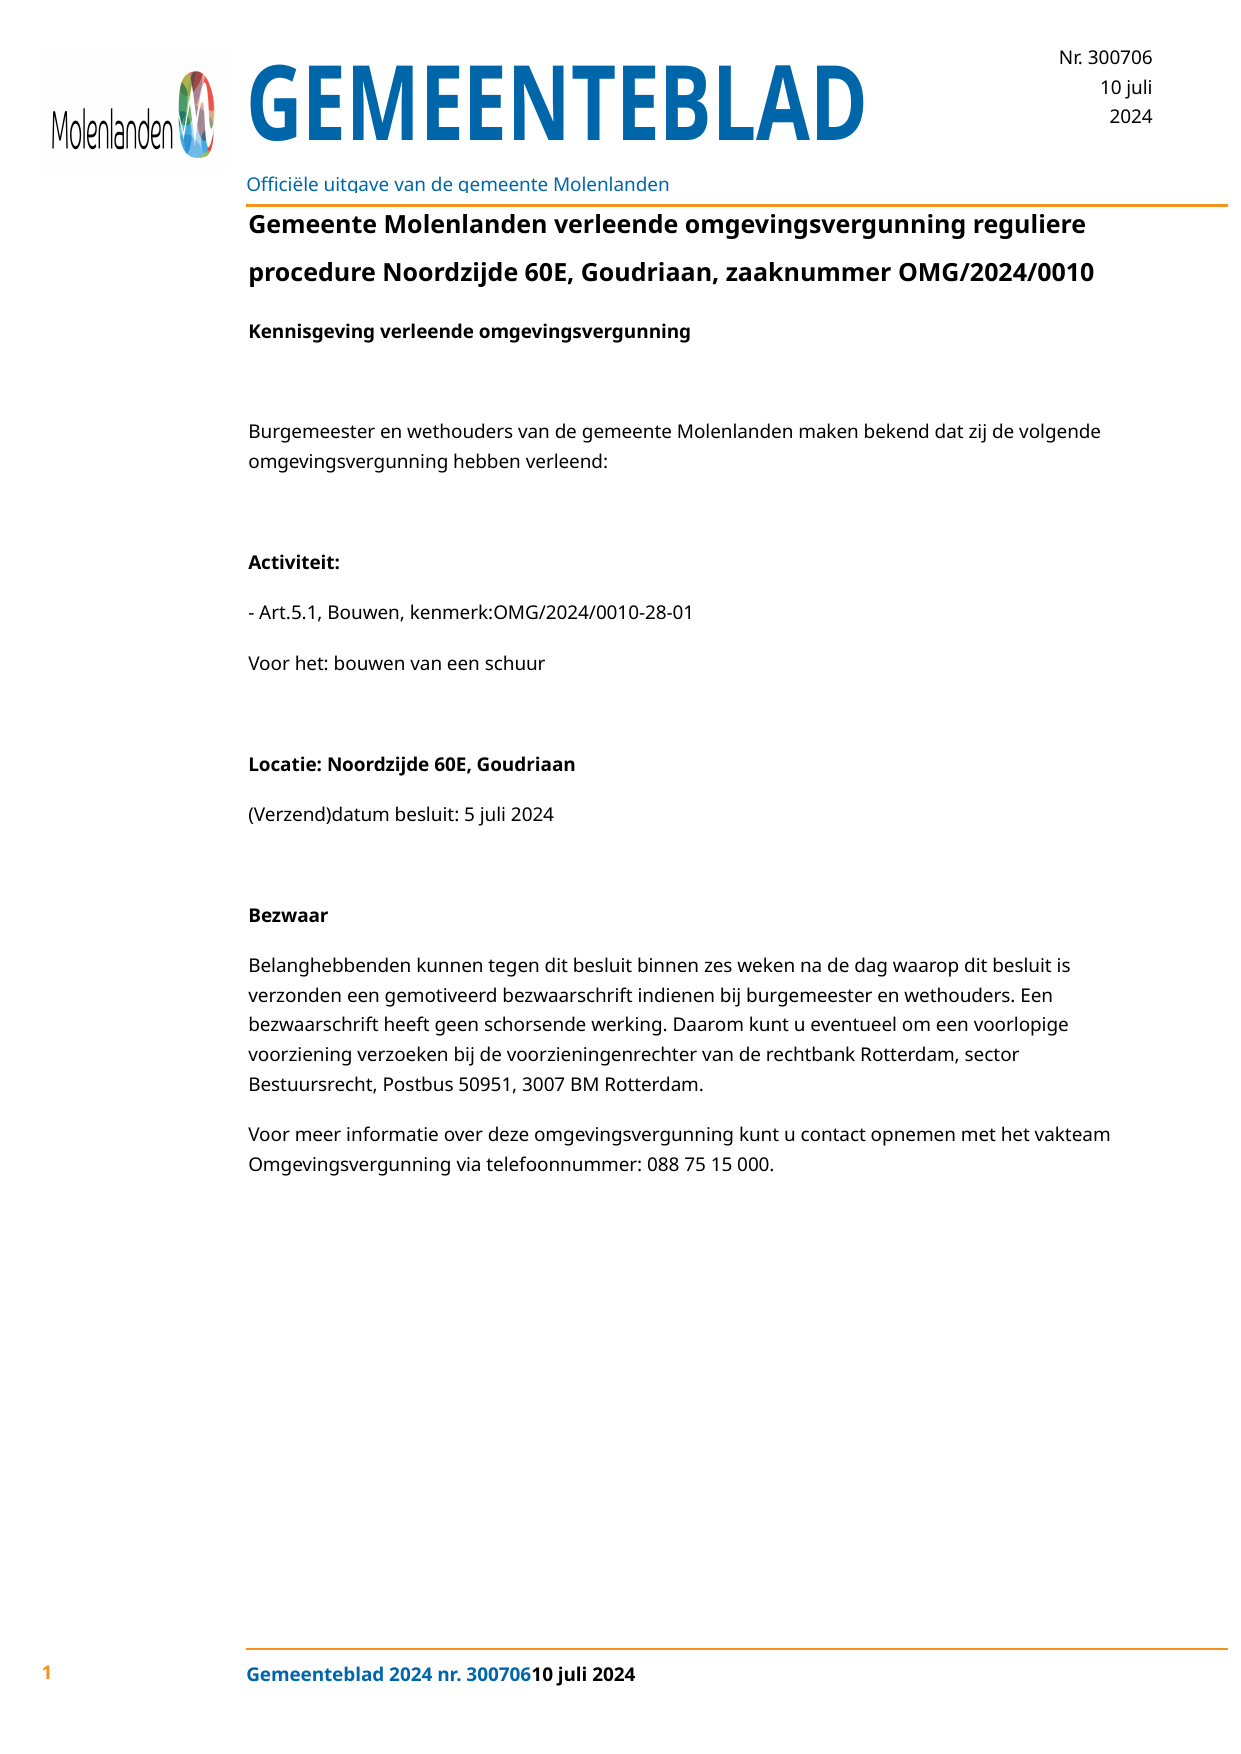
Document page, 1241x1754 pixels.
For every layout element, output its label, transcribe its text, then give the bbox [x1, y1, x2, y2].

text Voor meer informatie over deze omgevingsvergunning kunt u contact opnemen met het vakteam Omgevingsvergunning via telefoonnummer: 088 75 15 000. [248, 1121, 1152, 1177]
text (Verzend)datum besluit: 5 juli 2024 [248, 801, 1152, 827]
text Locatie: Noordzijde 60E, Goudriaan [248, 751, 1152, 777]
text Gemeente Molenlanden verleende omgevingsvergunning reguliere procedure Noordzijde 60E, Goudriaan, zaaknummer OMG/2024/0010 [248, 207, 1152, 288]
text Activiteit: [248, 549, 1152, 575]
text - Art.5.1, Bouwen, kenmerk:OMG/2024/0010-28-01 [248, 599, 1152, 625]
text Kennisgeving verleende omgevingsvergunning [248, 318, 1152, 344]
text Belanghebbenden kunnen tegen dit besluit binnen zes weken na de dag waarop dit besluit is verzonden een gemotiveerd bezwaarschrift indienen bij burgemeester en wethouders. Een bezwaarschrift heeft geen schorsende werking. Daarom kunt u eventueel om een voorlopige voorziening verzoeken bij de voorzieningenrechter van de rechtbank Rotterdam, sector Bestuursrecht, Postbus 50951, 3007 BM Rotterdam. [248, 952, 1152, 1097]
text Voor het: bouwen van een schuur [248, 650, 1152, 676]
picture [41, 47, 231, 172]
text Bezwaar [248, 902, 1152, 928]
text Burgemeester en wethouders van de gemeente Molenlanden maken bekend dat zij de volgende omgevingsvergunning hebben verleend: [248, 419, 1152, 474]
